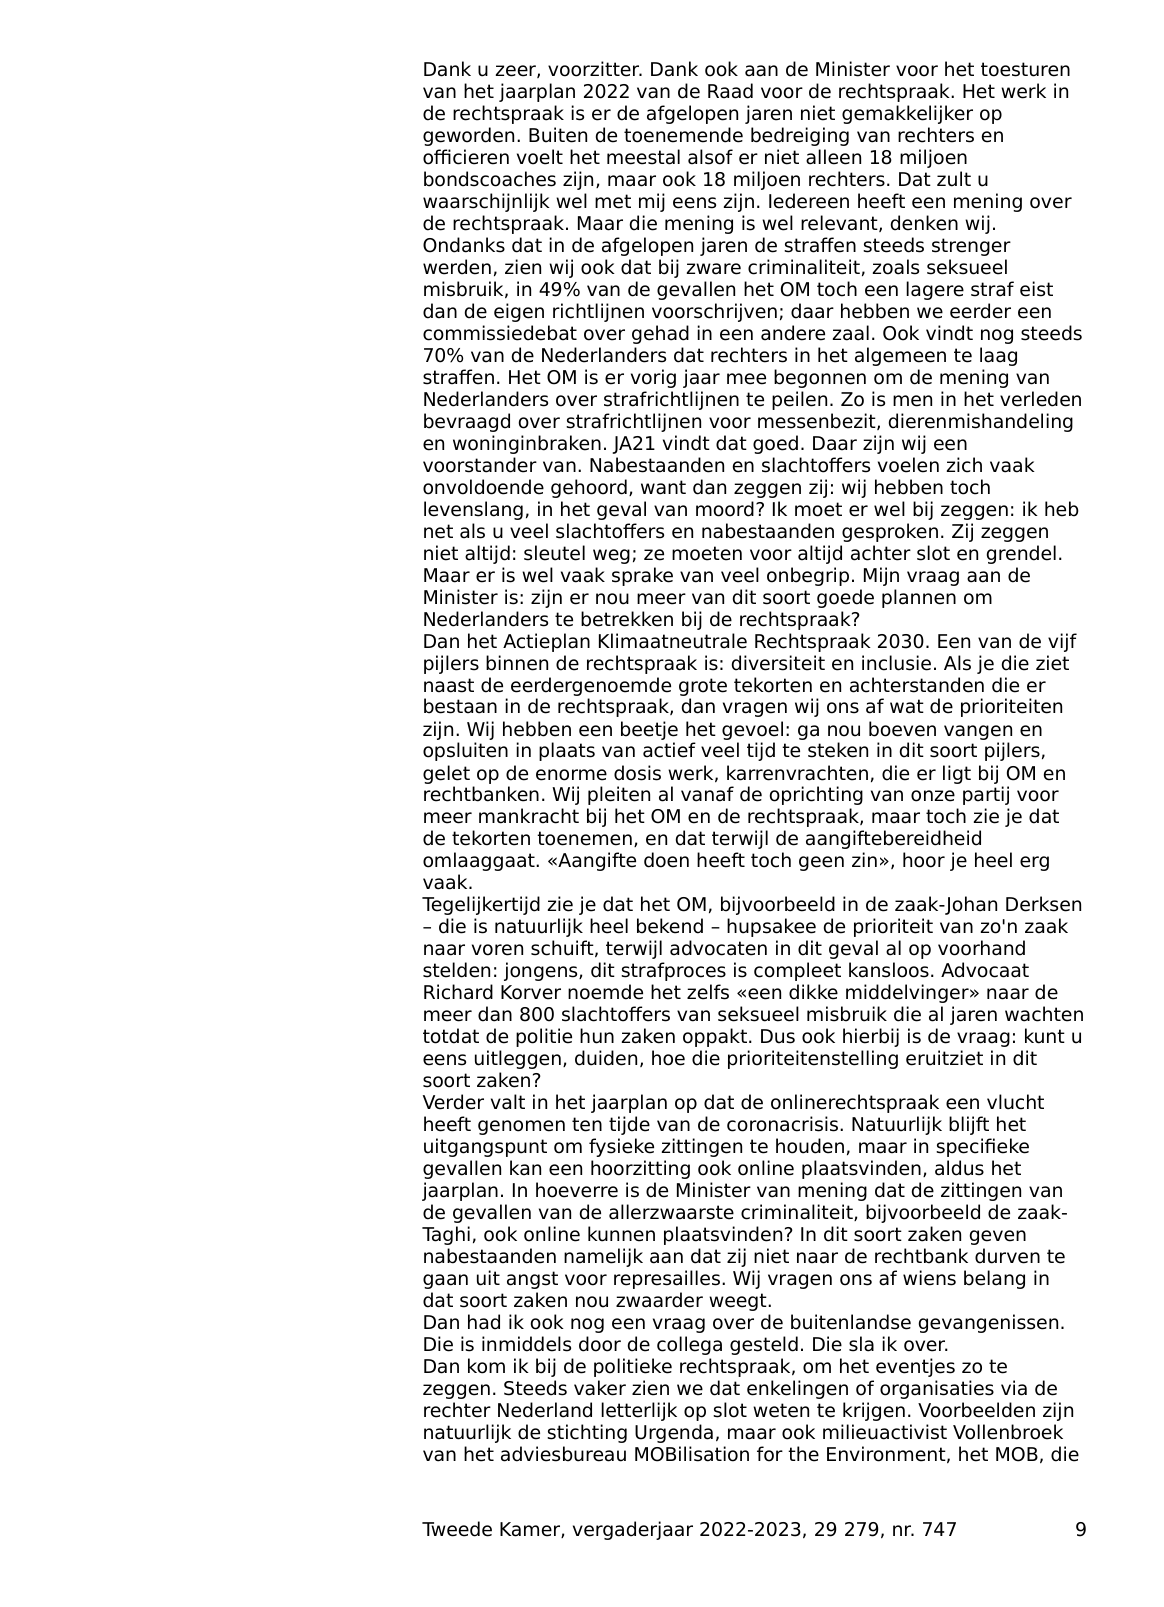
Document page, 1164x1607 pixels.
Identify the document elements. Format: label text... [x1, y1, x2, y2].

text Tegelijkertijd zie je dat het OM, bijvoorbeeld in de zaak-Johan Derksen – die is natuurlijk heel bekend – hupsakee de prioriteit van zo'n zaak naar voren schuift, terwijl advocaten in dit geval al op voorhand stelden: jongens, dit strafproces is compleet kansloos. Advocaat Richard Korver noemde het zelfs «een dikke middelvinger» naar de meer dan 800 slachtoffers van seksueel misbruik die al jaren wachten totdat de politie hun zaken oppakt. Dus ook hierbij is de vraag: kunt u eens uitleggen, duiden, hoe die prioriteitenstelling eruitziet in dit soort zaken? [422, 894, 1087, 1092]
text Dan het Actieplan Klimaatneutrale Rechtspraak 2030. Een van de vijf pijlers binnen de rechtspraak is: diversiteit en inclusie. Als je die ziet naast de eerdergenoemde grote tekorten en achterstanden die er bestaan in de rechtspraak, dan vragen wij ons af wat de prioriteiten zijn. Wij hebben een beetje het gevoel: ga nou boeven vangen en opsluiten in plaats van actief veel tijd te steken in dit soort pijlers, gelet op de enorme dosis werk, karrenvrachten, die er ligt bij OM en rechtbanken. Wij pleiten al vanaf de oprichting van onze partij voor meer mankracht bij het OM en de rechtspraak, maar toch zie je dat de tekorten toenemen, en dat terwijl de aangiftebereidheid omlaaggaat. «Aangifte doen heeft toch geen zin», hoor je heel erg vaak. [422, 631, 1087, 894]
text Dank u zeer, voorzitter. Dank ook aan de Minister voor het toesturen van het jaarplan 2022 van de Raad voor de rechtspraak. Het werk in de rechtspraak is er de afgelopen jaren niet gemakkelijker op geworden. Buiten de toenemende bedreiging van rechters en officieren voelt het meestal alsof er niet alleen 18 miljoen bondscoaches zijn, maar ook 18 miljoen rechters. Dat zult u waarschijnlijk wel met mij eens zijn. Iedereen heeft een mening over de rechtspraak. Maar die mening is wel relevant, denken wij. [422, 59, 1087, 235]
text Dan kom ik bij de politieke rechtspraak, om het eventjes zo te zeggen. Steeds vaker zien we dat enkelingen of organisaties via de rechter Nederland letterlijk op slot weten te krijgen. Voorbeelden zijn natuurlijk de stichting Urgenda, maar ook milieuactivist Vollenbroek van het adviesbureau MOBilisation for the Environment, het MOB, die [422, 1356, 1087, 1466]
text Dan had ik ook nog een vraag over de buitenlandse gevangenissen. Die is inmiddels door de collega gesteld. Die sla ik over. [422, 1312, 1087, 1356]
text Verder valt in het jaarplan op dat de onlinerechtspraak een vlucht heeft genomen ten tijde van de coronacrisis. Natuurlijk blijft het uitgangspunt om fysieke zittingen te houden, maar in specifieke gevallen kan een hoorzitting ook online plaatsvinden, aldus het jaarplan. In hoeverre is de Minister van mening dat de zittingen van de gevallen van de allerzwaarste criminaliteit, bijvoorbeeld de zaak-Taghi, ook online kunnen plaatsvinden? In dit soort zaken geven nabestaanden namelijk aan dat zij niet naar de rechtbank durven te gaan uit angst voor represailles. Wij vragen ons af wiens belang in dat soort zaken nou zwaarder weegt. [422, 1092, 1087, 1312]
text Ondanks dat in de afgelopen jaren de straffen steeds strenger werden, zien wij ook dat bij zware criminaliteit, zoals seksueel misbruik, in 49% van de gevallen het OM toch een lagere straf eist dan de eigen richtlijnen voorschrijven; daar hebben we eerder een commissiedebat over gehad in een andere zaal. Ook vindt nog steeds 70% van de Nederlanders dat rechters in het algemeen te laag straffen. Het OM is er vorig jaar mee begonnen om de mening van Nederlanders over strafrichtlijnen te peilen. Zo is men in het verleden bevraagd over strafrichtlijnen voor messenbezit, dierenmishandeling en woninginbraken. JA21 vindt dat goed. Daar zijn wij een voorstander van. Nabestaanden en slachtoffers voelen zich vaak onvoldoende gehoord, want dan zeggen zij: wij hebben toch levenslang, in het geval van moord? Ik moet er wel bij zeggen: ik heb net als u veel slachtoffers en nabestaanden gesproken. Zij zeggen niet altijd: sleutel weg; ze moeten voor altijd achter slot en grendel. Maar er is wel vaak sprake van veel onbegrip. Mijn vraag aan de Minister is: zijn er nou meer van dit soort goede plannen om Nederlanders te betrekken bij de rechtspraak? [422, 235, 1087, 631]
